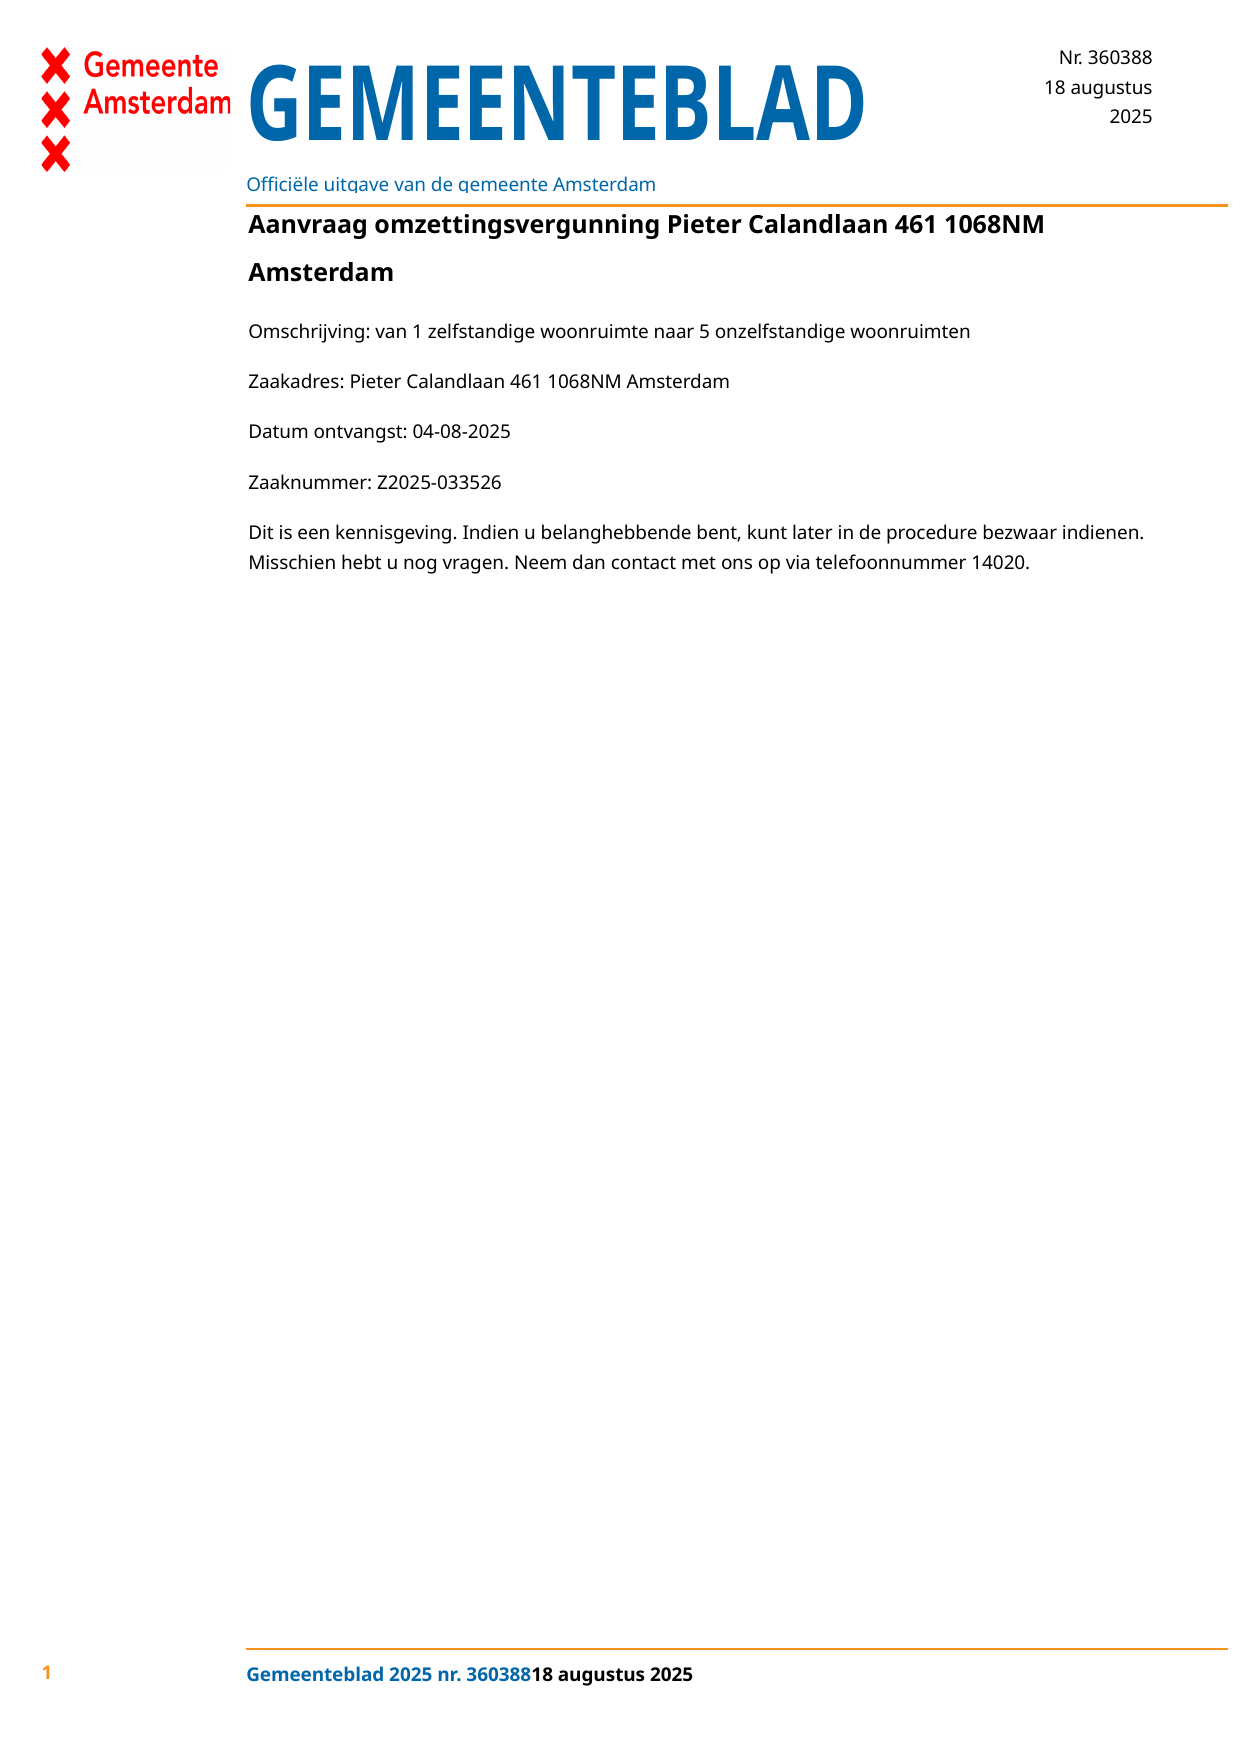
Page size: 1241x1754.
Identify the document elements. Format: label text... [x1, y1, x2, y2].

text Zaaknummer: Z2025-033526 [248, 469, 1152, 495]
text Zaakadres: Pieter Calandlaan 461 1068NM Amsterdam [248, 368, 1152, 394]
text Dit is een kennisgeving. Indien u belanghebbende bent, kunt later in de procedure bezwaar indienen. Misschien hebt u nog vragen. Neem dan contact met ons op via telefoonnummer 14020. [248, 519, 1152, 575]
picture [41, 47, 231, 172]
text Omschrijving: van 1 zelfstandige woonruimte naar 5 onzelfstandige woonruimten [248, 318, 1152, 344]
text Aanvraag omzettingsvergunning Pieter Calandlaan 461 1068NM Amsterdam [248, 207, 1152, 288]
text Datum ontvangst: 04-08-2025 [248, 419, 1152, 444]
